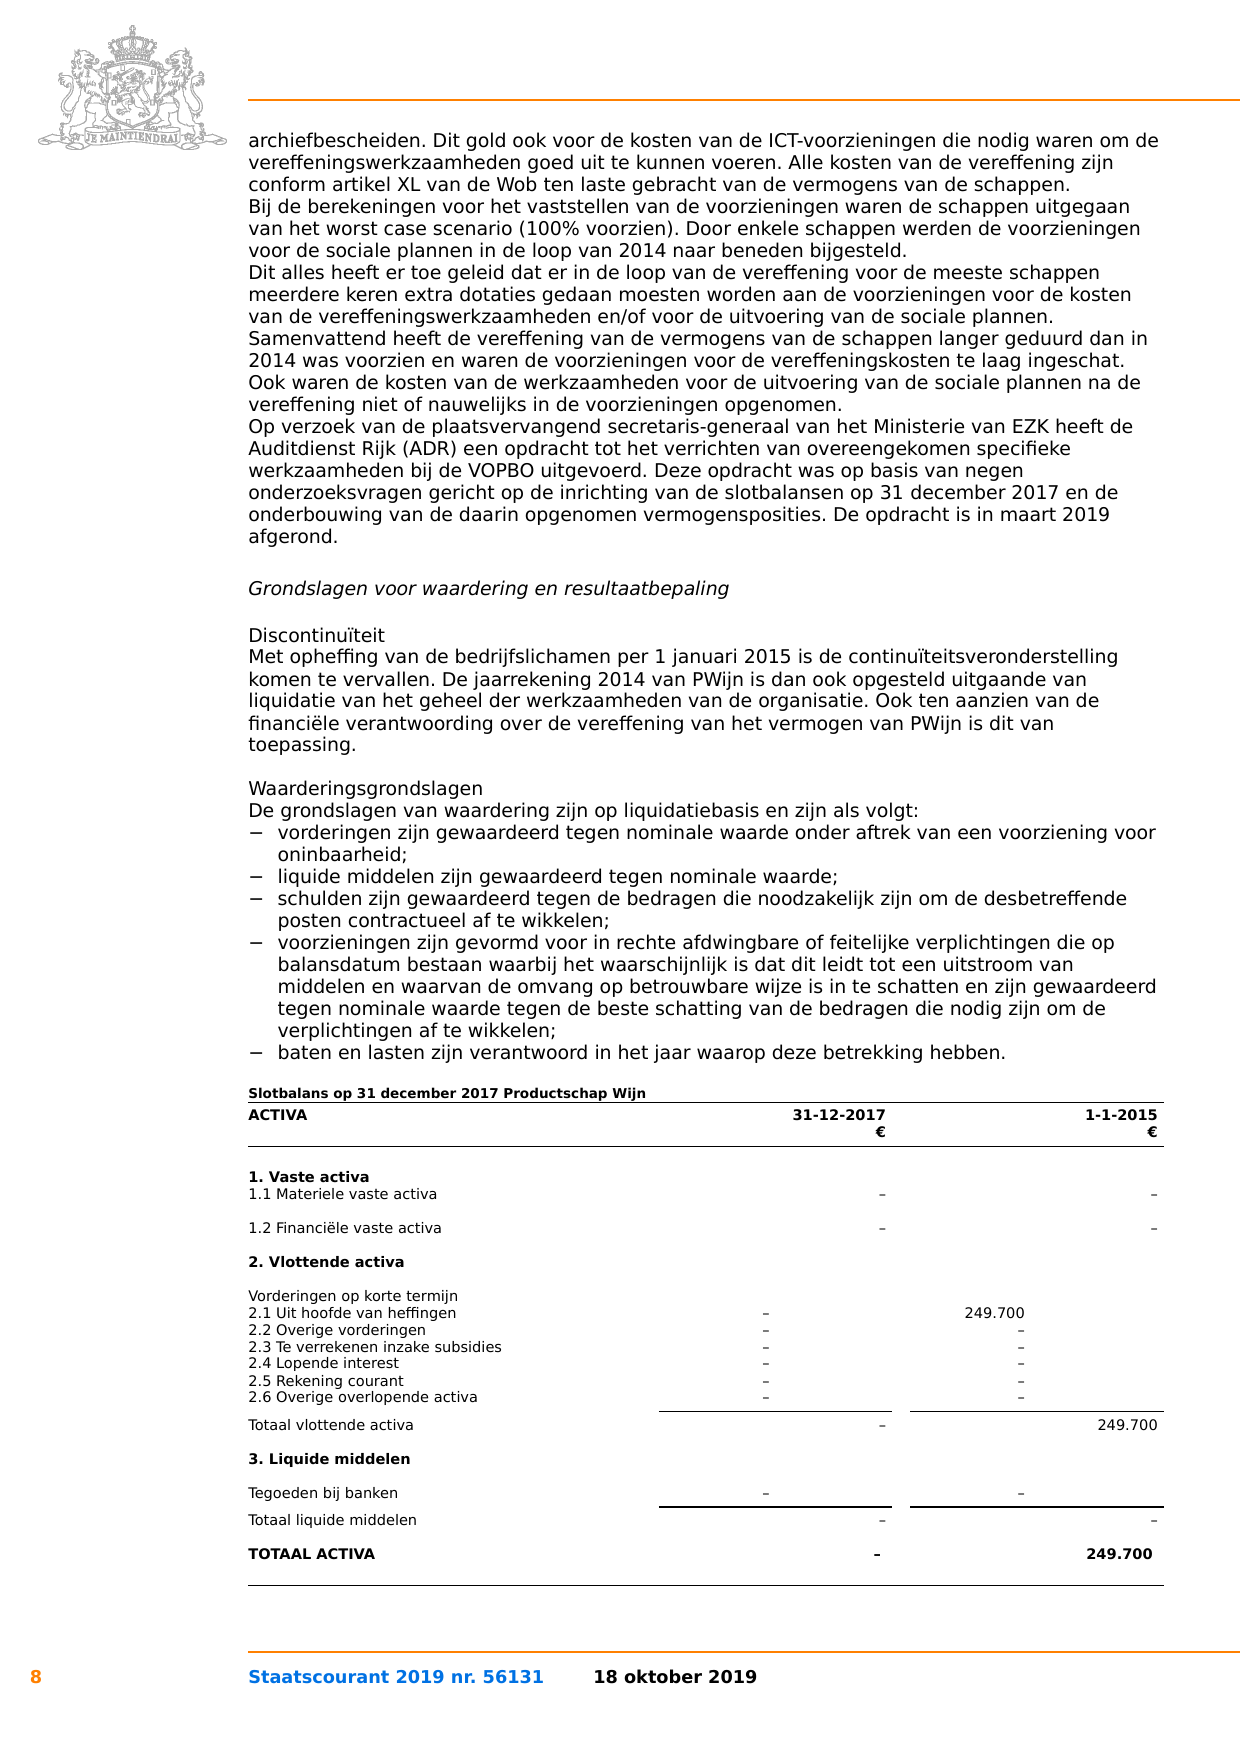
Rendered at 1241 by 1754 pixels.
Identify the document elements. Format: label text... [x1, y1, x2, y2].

table_cell Totaal vlottende activa [248, 1411, 659, 1434]
table_cell – [910, 1373, 1031, 1389]
table_cell 1. Vaste activa [248, 1169, 659, 1186]
table_cell – [910, 1485, 1031, 1506]
table_cell [1031, 1529, 1163, 1546]
table_cell [1031, 1203, 1163, 1219]
table_cell – [659, 1339, 775, 1355]
text − schulden zijn gewaardeerd tegen de bedragen die noodzakelijk zijn om de desbetreffende posten contractueel af te wikkelen; [248, 888, 1163, 932]
text Waarderingsgrondslagen [248, 778, 1163, 800]
table_cell [775, 1563, 892, 1585]
table_cell [892, 1485, 910, 1506]
table_cell [892, 1321, 910, 1338]
table_cell Totaal liquide middelen [248, 1506, 659, 1529]
table_cell [892, 1203, 910, 1219]
table_header Slotbalans op 31 december 2017 Productschap Wijn [248, 1086, 1163, 1102]
table_cell [775, 1254, 892, 1271]
table_cell [892, 1506, 910, 1529]
table_cell – [1031, 1220, 1163, 1237]
table_cell [892, 1254, 910, 1271]
table_cell [659, 1288, 775, 1304]
table_cell ACTIVA [248, 1103, 659, 1124]
table_cell [910, 1288, 1031, 1304]
table_cell – [910, 1321, 1031, 1338]
table_cell [775, 1147, 892, 1169]
table_cell 2.2 Overige vorderingen [248, 1321, 659, 1338]
text Discontinuïteit [248, 624, 1163, 646]
table_cell 249.700 [910, 1305, 1031, 1321]
table_cell [892, 1529, 910, 1546]
table_cell € [659, 1124, 892, 1146]
table_cell [248, 1271, 659, 1287]
table_cell [1031, 1321, 1163, 1338]
table_cell [1031, 1237, 1163, 1253]
table_cell [892, 1355, 910, 1372]
table_cell [775, 1237, 892, 1253]
table_cell [775, 1529, 892, 1546]
text archiefbescheiden. Dit gold ook voor de kosten van de ICT-voorzieningen die nodig waren om de vereffeningswerkzaamheden goed uit te kunnen voeren. Alle kosten van de vereffening zijn conform artikel XL van de Wob ten laste gebracht van de vermogens van de schappen. [248, 130, 1163, 196]
table_cell [775, 1389, 892, 1411]
table_cell [775, 1434, 892, 1451]
table_cell [910, 1237, 1031, 1253]
table_cell [248, 1237, 659, 1253]
table_cell TOTAAL ACTIVA [248, 1546, 659, 1563]
table_cell [775, 1288, 892, 1304]
text Bij de berekeningen voor het vaststellen van de voorzieningen waren de schappen uitgegaan van het worst case scenario (100% voorzien). Door enkele schappen werden de voorzieningen voor de sociale plannen in de loop van 2014 naar beneden bijgesteld. [248, 196, 1163, 262]
table_cell [892, 1103, 910, 1124]
table_cell [1031, 1451, 1163, 1468]
table_cell [892, 1305, 910, 1321]
text − vorderingen zijn gewaardeerd tegen nominale waarde onder aftrek van een voorziening voor oninbaarheid; [248, 822, 1163, 866]
table_cell [659, 1563, 775, 1585]
table_cell [659, 1220, 775, 1237]
table_cell [892, 1124, 910, 1146]
table_cell – [1031, 1186, 1163, 1203]
table_cell [892, 1147, 910, 1169]
table_cell [1031, 1147, 1163, 1169]
table_cell [659, 1169, 775, 1186]
table_cell [892, 1186, 910, 1203]
text Dit alles heeft er toe geleid dat er in de loop van de vereffening voor de meeste schappen meerdere keren extra dotaties gedaan moesten worden aan de voorzieningen voor de kosten van de vereffeningswerkzaamheden en/of voor de uitvoering van de sociale plannen. [248, 262, 1163, 328]
table_cell [892, 1220, 910, 1237]
table_cell – [775, 1186, 892, 1203]
table_cell [910, 1508, 1031, 1529]
table_cell [910, 1563, 1031, 1585]
table_cell [1031, 1373, 1163, 1389]
table_cell – [775, 1220, 892, 1237]
table_cell [910, 1468, 1031, 1485]
table_cell – [1031, 1508, 1163, 1529]
table_cell [775, 1339, 892, 1355]
table_cell 3. Liquide middelen [248, 1451, 659, 1468]
table_cell [892, 1271, 910, 1287]
table_cell 2.5 Rekening courant [248, 1373, 659, 1389]
table_cell [659, 1546, 775, 1563]
subtitle Grondslagen voor waardering en resultaatbepaling [248, 577, 1163, 599]
table_cell Tegoeden bij banken [248, 1485, 659, 1506]
table_cell [910, 1271, 1031, 1287]
text Samenvattend heeft de vereffening van de vermogens van de schappen langer geduurd dan in 2014 was voorzien en waren de voorzieningen voor de vereffeningskosten te laag ingeschat. Ook waren de kosten van de werkzaamheden voor de uitvoering van de sociale plannen na de vereffening niet of nauwelijks in de voorzieningen opgenomen. [248, 328, 1163, 416]
table_cell 2.6 Overige overlopende activa [248, 1389, 659, 1411]
table_cell Vorderingen op korte termijn [248, 1288, 659, 1304]
table_cell [659, 1412, 775, 1434]
table_cell [1031, 1389, 1163, 1411]
table_cell [775, 1468, 892, 1485]
text − baten en lasten zijn verantwoord in het jaar waarop deze betrekking hebben. [248, 1042, 1163, 1064]
table_cell [892, 1468, 910, 1485]
table_cell [1031, 1339, 1163, 1355]
table_cell [892, 1237, 910, 1253]
table_cell – [659, 1305, 775, 1321]
table_cell 1.1 Materiele vaste activa [248, 1186, 659, 1203]
text − voorzieningen zijn gevormd voor in rechte afdwingbare of feitelijke verplichtingen die op balansdatum bestaan waarbij het waarschijnlijk is dat dit leidt tot een uitstroom van middelen en waarvan de omvang op betrouwbare wijze is in te schatten en zijn gewaardeerd tegen nominale waarde tegen de beste schatting van de bedragen die nodig zijn om de verplichtingen af te wikkelen; [248, 932, 1163, 1042]
table_cell 1-1-2015 [910, 1103, 1163, 1124]
table_cell – [910, 1389, 1031, 1411]
table_cell [659, 1529, 775, 1546]
table_cell [775, 1271, 892, 1287]
table_cell – [659, 1355, 775, 1372]
table_cell [910, 1147, 1031, 1169]
table_cell – [775, 1546, 892, 1563]
table_cell 2.1 Uit hoofde van heffingen [248, 1305, 659, 1321]
table_cell [910, 1451, 1031, 1468]
table_cell [775, 1355, 892, 1372]
table_cell [659, 1434, 775, 1451]
table_cell [248, 1529, 659, 1546]
table_cell [659, 1451, 775, 1468]
table_cell [659, 1186, 775, 1203]
table_cell [775, 1485, 892, 1506]
table_cell [659, 1254, 775, 1271]
table_cell [910, 1412, 1031, 1434]
table_cell [910, 1169, 1031, 1186]
table_cell [1031, 1355, 1163, 1372]
table_cell [248, 1468, 659, 1485]
table_cell – [910, 1355, 1031, 1372]
table_cell [892, 1373, 910, 1389]
table_cell [775, 1321, 892, 1338]
table_cell [1031, 1434, 1163, 1451]
table_cell 2.4 Lopende interest [248, 1355, 659, 1372]
text − liquide middelen zijn gewaardeerd tegen nominale waarde; [248, 866, 1163, 888]
table_cell [910, 1220, 1031, 1237]
table_cell [659, 1203, 775, 1219]
table_cell 2. Vlottende activa [248, 1254, 659, 1271]
table_cell – [775, 1412, 892, 1434]
table_cell [775, 1305, 892, 1321]
table_cell [1031, 1271, 1163, 1287]
table_cell [659, 1468, 775, 1485]
table_cell [1031, 1563, 1163, 1585]
table_cell [910, 1254, 1031, 1271]
table_cell [775, 1203, 892, 1219]
table_cell [775, 1373, 892, 1389]
text De grondslagen van waardering zijn op liquidatiebasis en zijn als volgt: [248, 800, 1163, 822]
table_cell [910, 1186, 1031, 1203]
table_cell [910, 1434, 1031, 1451]
table_cell [892, 1451, 910, 1468]
table_cell [248, 1563, 659, 1585]
text Met opheffing van de bedrijfslichamen per 1 januari 2015 is de continuïteitsveronderstelling komen te vervallen. De jaarrekening 2014 van PWijn is dan ook opgesteld uitgaande van liquidatie van het geheel der werkzaamheden van de organisatie. Ook ten aanzien van de financiële verantwoording over de vereffening van het vermogen van PWijn is dit van toepassing. [248, 646, 1163, 756]
table_cell 2.3 Te verrekenen inzake subsidies [248, 1339, 659, 1355]
table_cell [248, 1434, 659, 1451]
table_cell 249.700 [1031, 1412, 1163, 1434]
text Op verzoek van de plaatsvervangend secretaris-generaal van het Ministerie van EZK heeft de Auditdienst Rijk (ADR) een opdracht tot het verrichten van overeengekomen specifieke werkzaamheden bij de VOPBO uitgevoerd. Deze opdracht was op basis van negen onderzoeksvragen gericht op de inrichting van de slotbalansen op 31 december 2017 en de onderbouwing van de daarin opgenomen vermogensposities. De opdracht is in maart 2019 afgerond. [248, 416, 1163, 547]
table_cell [892, 1169, 910, 1186]
table_cell [1031, 1288, 1163, 1304]
table_cell – [659, 1389, 775, 1411]
table_cell [1031, 1305, 1163, 1321]
table_cell [248, 1203, 659, 1219]
picture [38, 25, 227, 150]
table_cell [775, 1451, 892, 1468]
table_cell – [659, 1485, 775, 1506]
table_cell [775, 1169, 892, 1186]
table_cell [1031, 1169, 1163, 1186]
table_cell – [659, 1373, 775, 1389]
table_cell [910, 1529, 1031, 1546]
table_cell [659, 1237, 775, 1253]
table_cell [659, 1147, 775, 1169]
table_cell € [910, 1124, 1163, 1146]
table_cell [1031, 1254, 1163, 1271]
table_cell – [910, 1339, 1031, 1355]
table_cell [659, 1508, 775, 1529]
table_cell 249.700 [1031, 1546, 1163, 1563]
table_cell 1.2 Financiële vaste activa [248, 1220, 659, 1237]
table_cell [892, 1563, 910, 1585]
table_cell [248, 1147, 659, 1169]
table_cell [910, 1203, 1031, 1219]
table_cell – [775, 1508, 892, 1529]
table_cell [892, 1389, 910, 1411]
table_cell [892, 1411, 910, 1434]
table_cell 31-12-2017 [659, 1103, 892, 1124]
table_cell – [659, 1321, 775, 1338]
table_cell [910, 1546, 1031, 1563]
table_cell [892, 1546, 910, 1563]
table_cell [659, 1271, 775, 1287]
table_cell [892, 1339, 910, 1355]
table_cell [892, 1288, 910, 1304]
table_cell [1031, 1485, 1163, 1506]
table_cell [248, 1124, 659, 1146]
table_cell [1031, 1468, 1163, 1485]
table_cell [892, 1434, 910, 1451]
